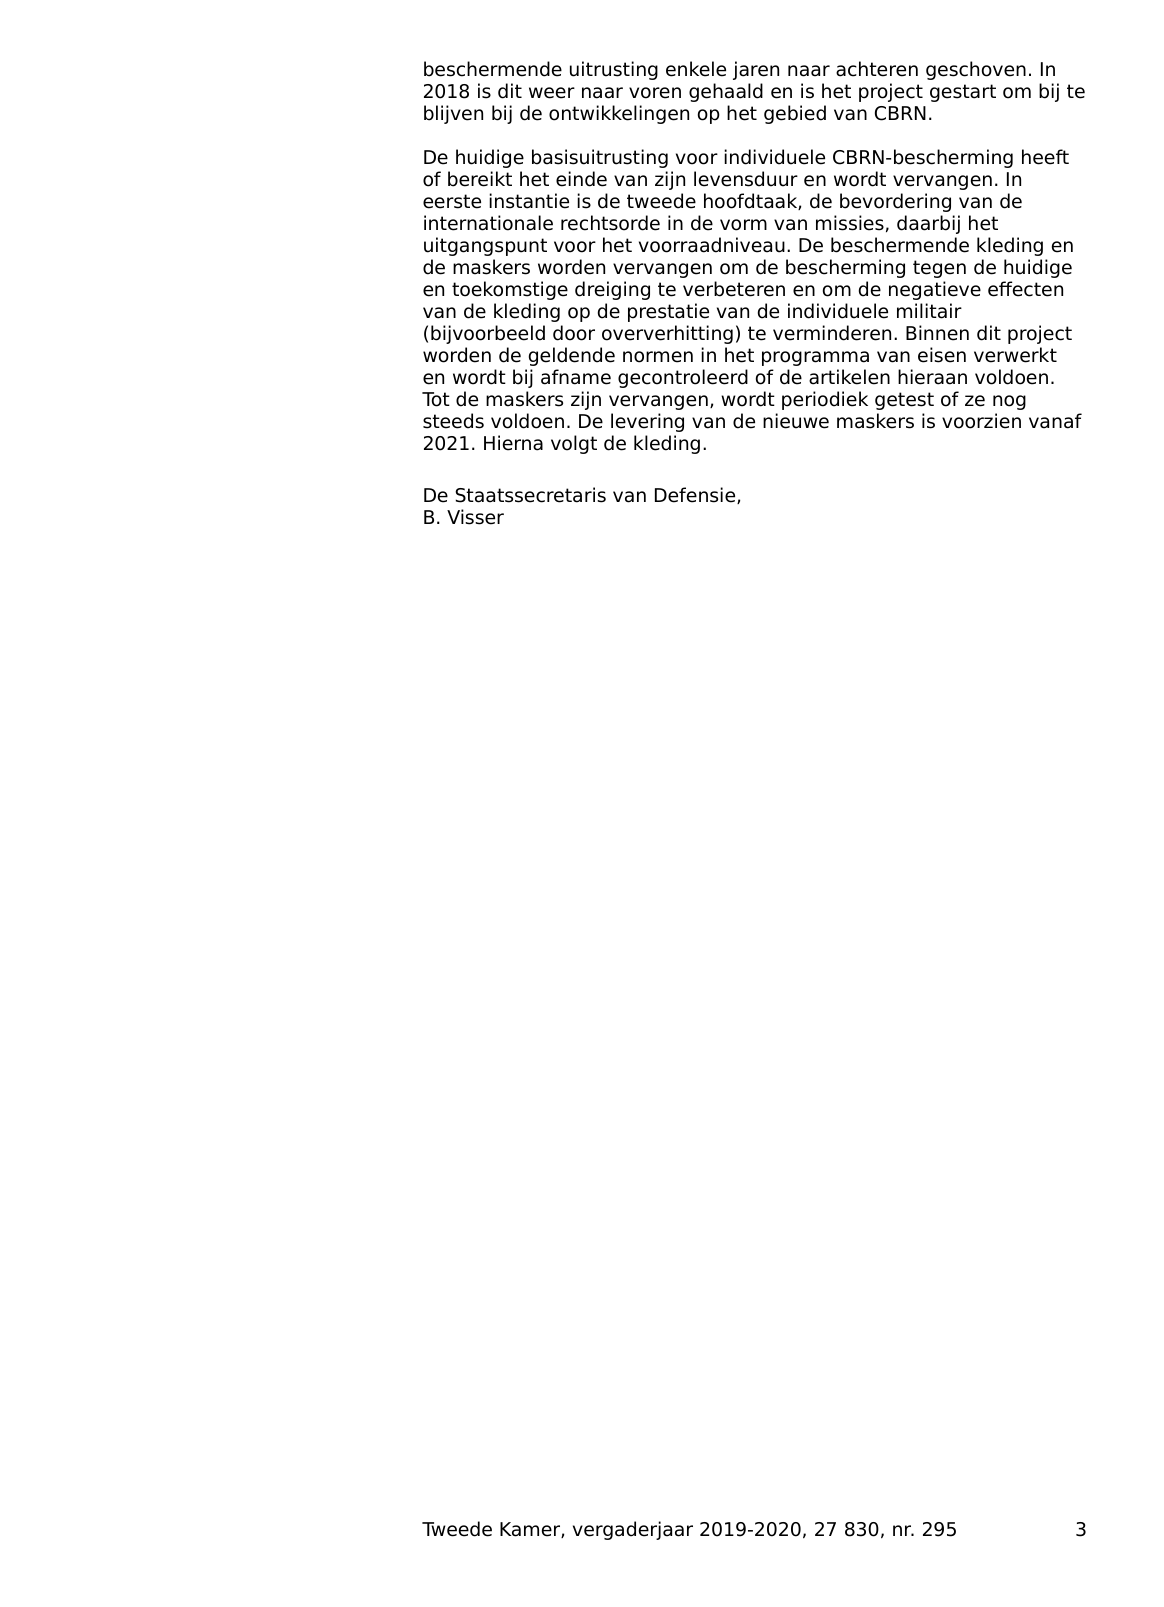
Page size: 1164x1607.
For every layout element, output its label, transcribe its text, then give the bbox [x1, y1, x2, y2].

text De Staatssecretaris van Defensie, B. Visser [422, 485, 1087, 529]
text beschermende uitrusting enkele jaren naar achteren geschoven. In 2018 is dit weer naar voren gehaald en is het project gestart om bij te blijven bij de ontwikkelingen op het gebied van CBRN. [422, 59, 1087, 125]
text De huidige basisuitrusting voor individuele CBRN-bescherming heeft of bereikt het einde van zijn levensduur en wordt vervangen. In eerste instantie is de tweede hoofdtaak, de bevordering van de internationale rechtsorde in de vorm van missies, daarbij het uitgangspunt voor het voorraadniveau. De beschermende kleding en de maskers worden vervangen om de bescherming tegen de huidige en toekomstige dreiging te verbeteren en om de negatieve effecten van de kleding op de prestatie van de individuele militair (bijvoorbeeld door oververhitting) te verminderen. Binnen dit project worden de geldende normen in het programma van eisen verwerkt en wordt bij afname gecontroleerd of de artikelen hieraan voldoen. Tot de maskers zijn vervangen, wordt periodiek getest of ze nog steeds voldoen. De levering van de nieuwe maskers is voorzien vanaf 2021. Hierna volgt de kleding. [422, 147, 1087, 455]
